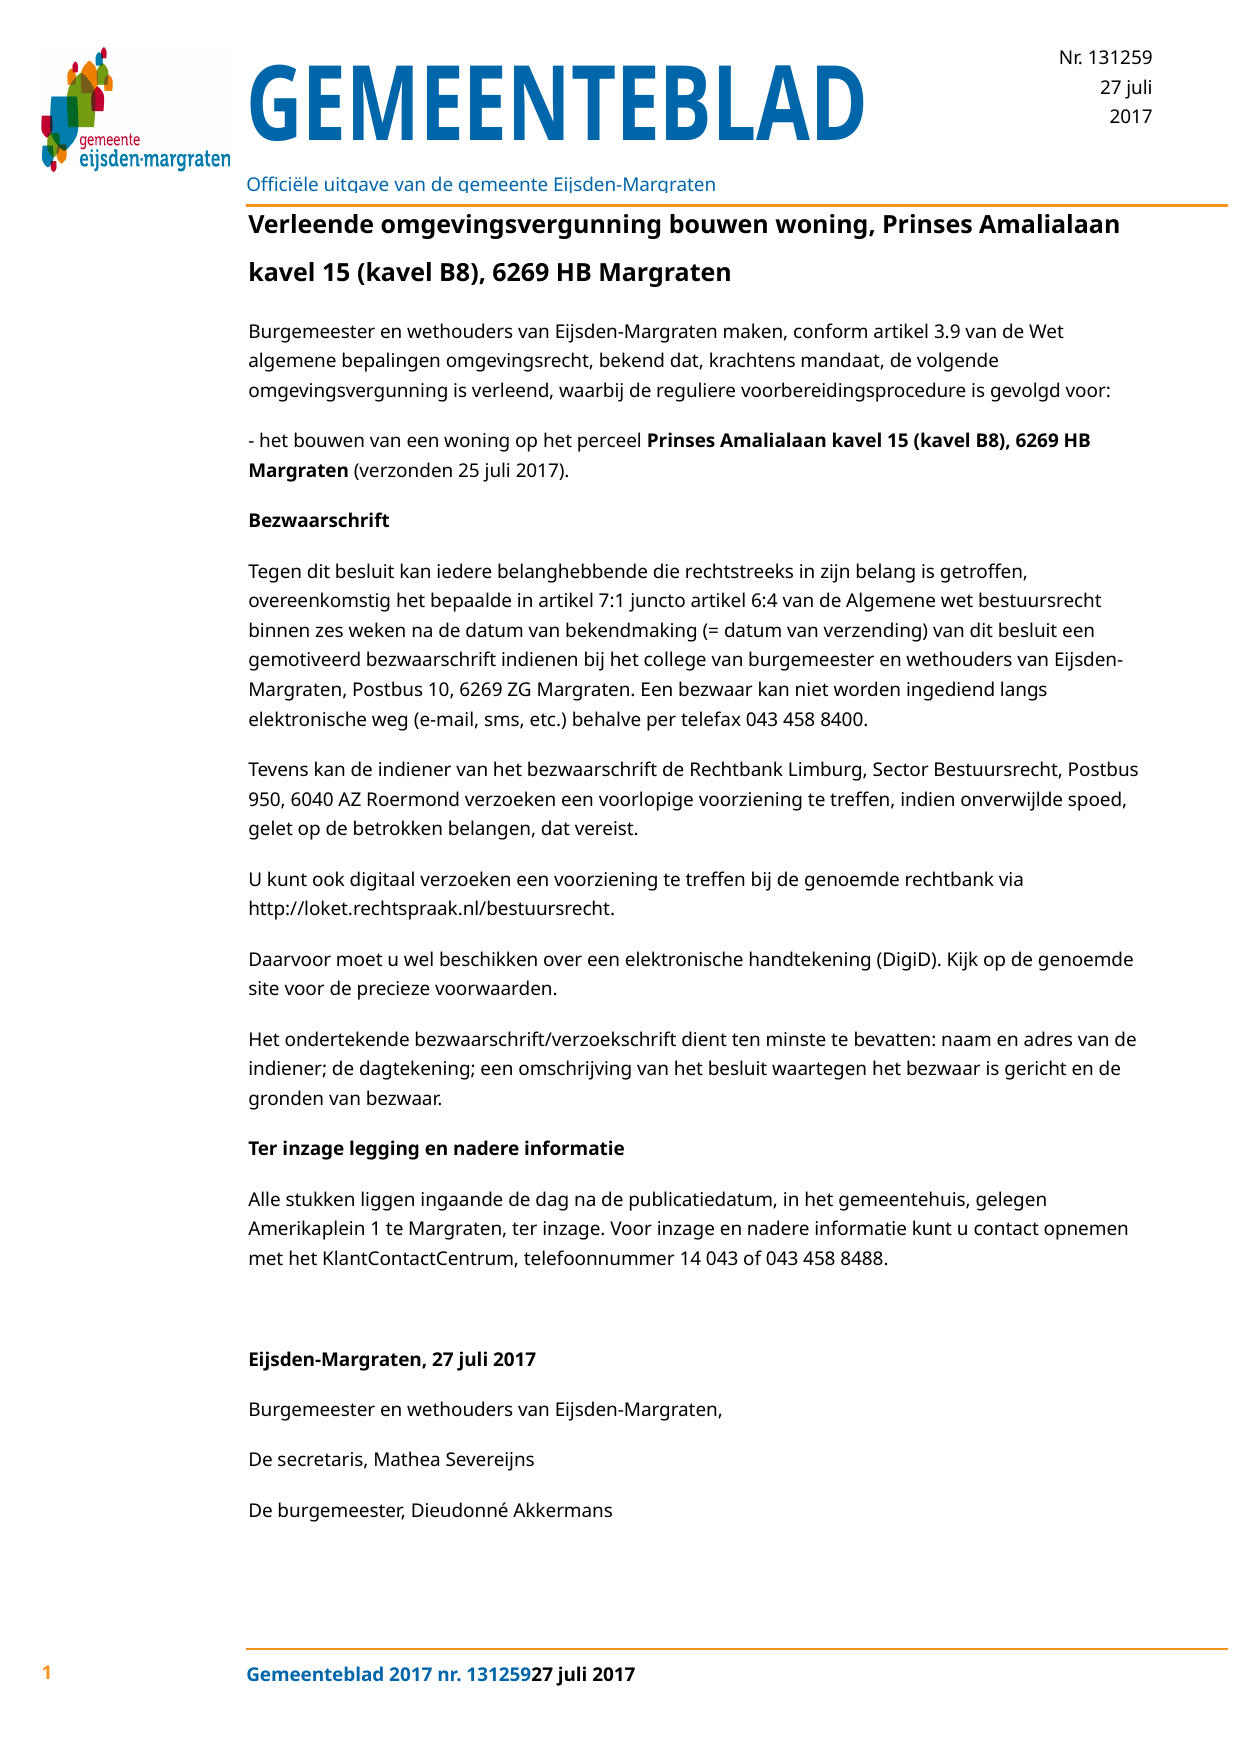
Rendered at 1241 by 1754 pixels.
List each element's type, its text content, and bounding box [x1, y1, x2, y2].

text Verleende omgevingsvergunning bouwen woning, Prinses Amalialaan kavel 15 (kavel B8), 6269 HB Margraten [248, 207, 1152, 288]
picture [41, 47, 231, 172]
text Daarvoor moet u wel beschikken over een elektronische handtekening (DigiD). Kijk op de genoemde site voor de precieze voorwaarden. [248, 946, 1152, 1001]
text Burgemeester en wethouders van Eijsden-Margraten maken, conform artikel 3.9 van de Wet algemene bepalingen omgevingsrecht, bekend dat, krachtens mandaat, de volgende omgevingsvergunning is verleend, waarbij de reguliere voorbereidingsprocedure is gevolgd voor: [248, 318, 1152, 403]
text Burgemeester en wethouders van Eijsden-Margraten, [248, 1396, 1152, 1422]
text De secretaris, Mathea Severeijns [248, 1447, 1152, 1472]
text Ter inzage legging en nadere informatie [248, 1135, 1152, 1161]
text - het bouwen van een woning op het perceel Prinses Amalialaan kavel 15 (kavel B8), 6269 HB Margraten (verzonden 25 juli 2017). [248, 427, 1152, 483]
text Tegen dit besluit kan iedere belanghebbende die rechtstreeks in zijn belang is getroffen, overeenkomstig het bepaalde in artikel 7:1 juncto artikel 6:4 van de Algemene wet bestuursrecht binnen zes weken na de datum van bekendmaking (= datum van verzending) van dit besluit een gemotiveerd bezwaarschrift indienen bij het college van burgemeester en wethouders van Eijsden-Margraten, Postbus 10, 6269 ZG Margraten. Een bezwaar kan niet worden ingediend langs elektronische weg (e-mail, sms, etc.) behalve per telefax 043 458 8400. [248, 558, 1152, 732]
text Het ondertekende bezwaarschrift/verzoekschrift dient ten minste te bevatten: naam en adres van de indiener; de dagtekening; een omschrijving van het besluit waartegen het bezwaar is gericht en de gronden van bezwaar. [248, 1026, 1152, 1111]
text Bezwaarschrift [248, 507, 1152, 533]
text Eijsden-Margraten, 27 juli 2017 [248, 1346, 1152, 1372]
text U kunt ook digitaal verzoeken een voorziening te treffen bij de genoemde rechtbank via http://loket.rechtspraak.nl/bestuursrecht. [248, 866, 1152, 921]
text Alle stukken liggen ingaande de dag na de publicatiedatum, in het gemeentehuis, gelegen Amerikaplein 1 te Margraten, ter inzage. Voor inzage en nadere informatie kunt u contact opnemen met het KlantContactCentrum, telefoonnummer 14 043 of 043 458 8488. [248, 1186, 1152, 1271]
text De burgemeester, Dieudonné Akkermans [248, 1497, 1152, 1523]
text Tevens kan de indiener van het bezwaarschrift de Rechtbank Limburg, Sector Bestuursrecht, Postbus 950, 6040 AZ Roermond verzoeken een voorlopige voorziening te treffen, indien onverwijlde spoed, gelet op de betrokken belangen, dat vereist. [248, 756, 1152, 841]
